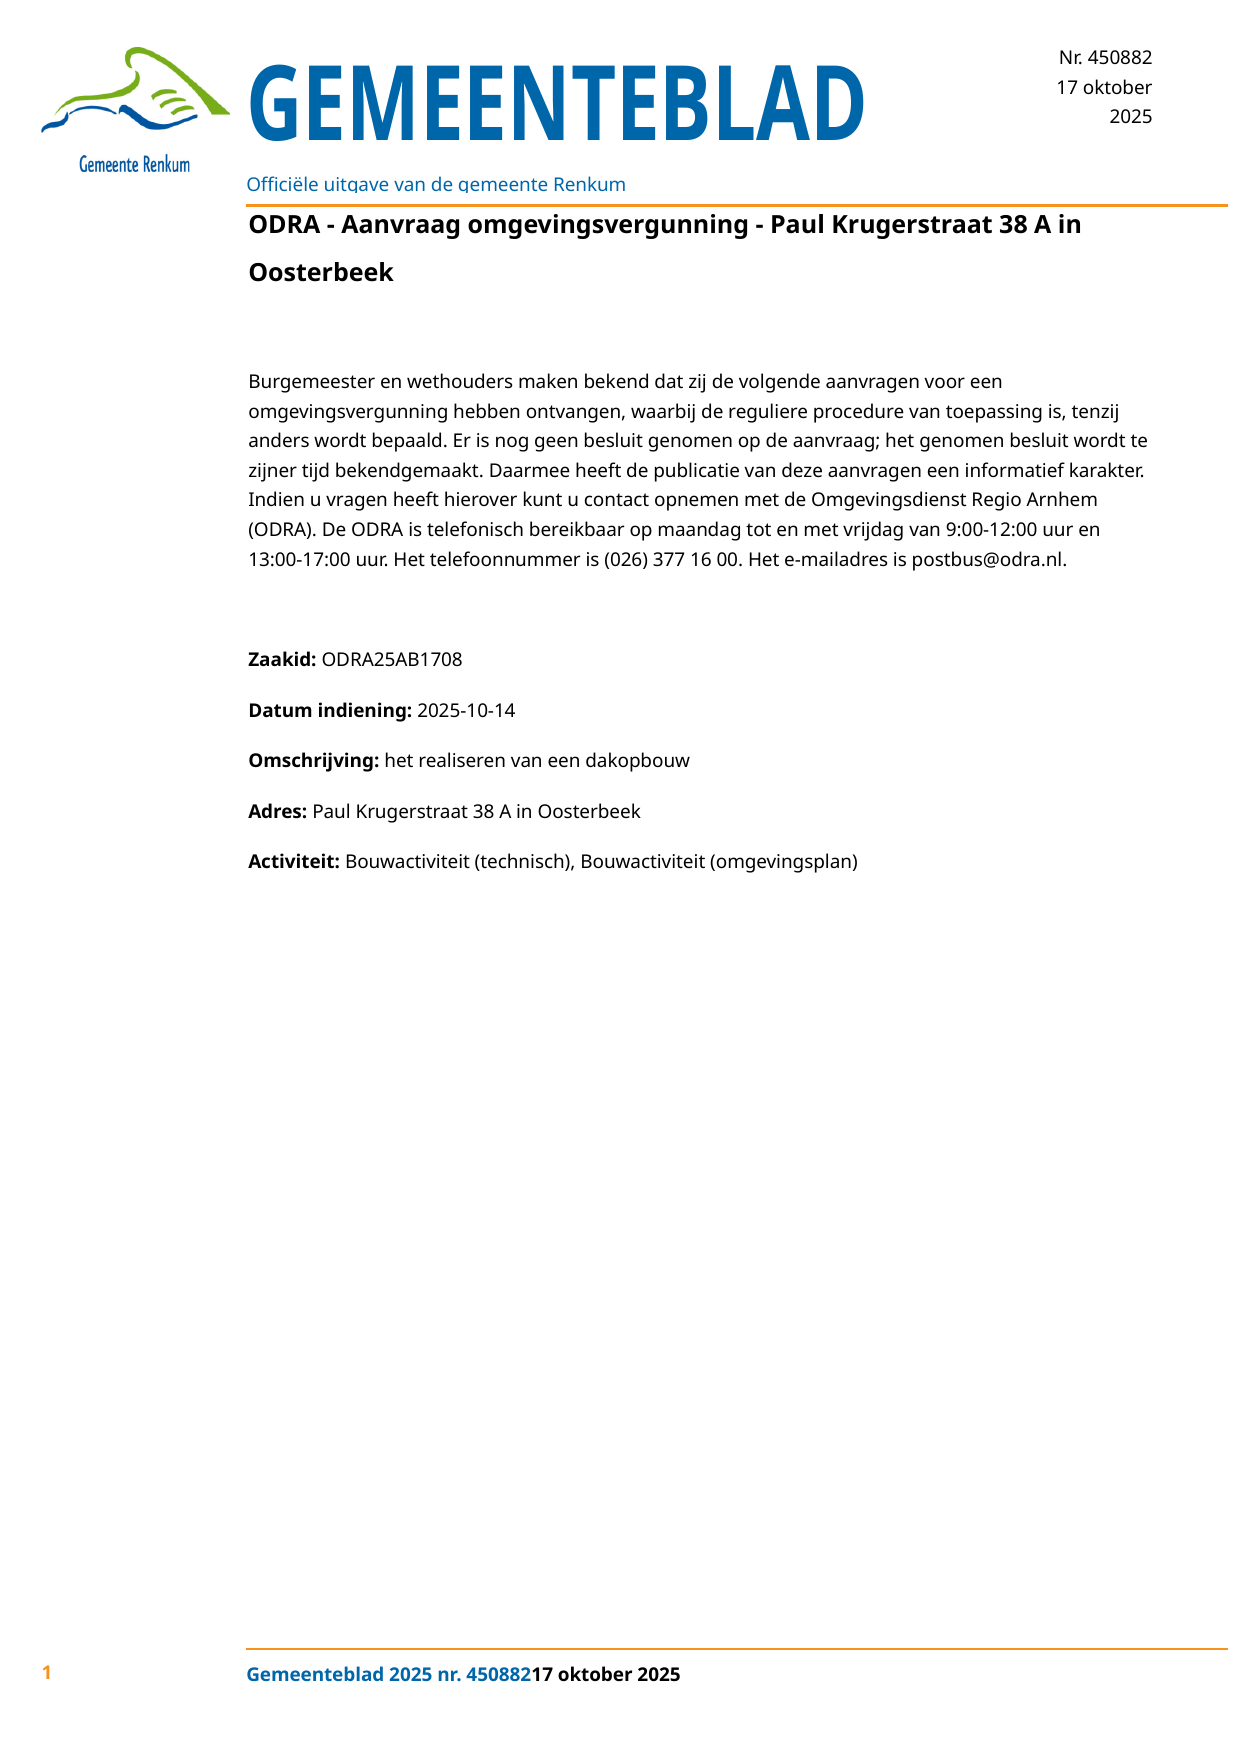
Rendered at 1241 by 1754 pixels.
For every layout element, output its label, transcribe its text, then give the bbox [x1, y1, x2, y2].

text Burgemeester en wethouders maken bekend dat zij de volgende aanvragen voor een omgevingsvergunning hebben ontvangen, waarbij de reguliere procedure van toepassing is, tenzij anders wordt bepaald. Er is nog geen besluit genomen op de aanvraag; het genomen besluit wordt te zijner tijd bekendgemaakt. Daarmee heeft de publicatie van deze aanvragen een informatief karakter. Indien u vragen heeft hierover kunt u contact opnemen met de Omgevingsdienst Regio Arnhem (ODRA). De ODRA is telefonisch bereikbaar op maandag tot en met vrijdag van 9:00-12:00 uur en 13:00-17:00 uur. Het telefoonnummer is (026) 377 16 00. Het e-mailadres is postbus@odra.nl. [248, 368, 1152, 572]
text Datum indiening: 2025-10-14 [248, 697, 1152, 723]
text ODRA - Aanvraag omgevingsvergunning - Paul Krugerstraat 38 A in Oosterbeek [248, 207, 1152, 288]
text Adres: Paul Krugerstraat 38 A in Oosterbeek [248, 798, 1152, 824]
text Activiteit: Bouwactiviteit (technisch), Bouwactiviteit (omgevingsplan) [248, 848, 1152, 874]
picture [41, 47, 231, 172]
text Zaakid: ODRA25AB1708 [248, 647, 1152, 672]
text Omschrijving: het realiseren van een dakopbouw [248, 747, 1152, 773]
